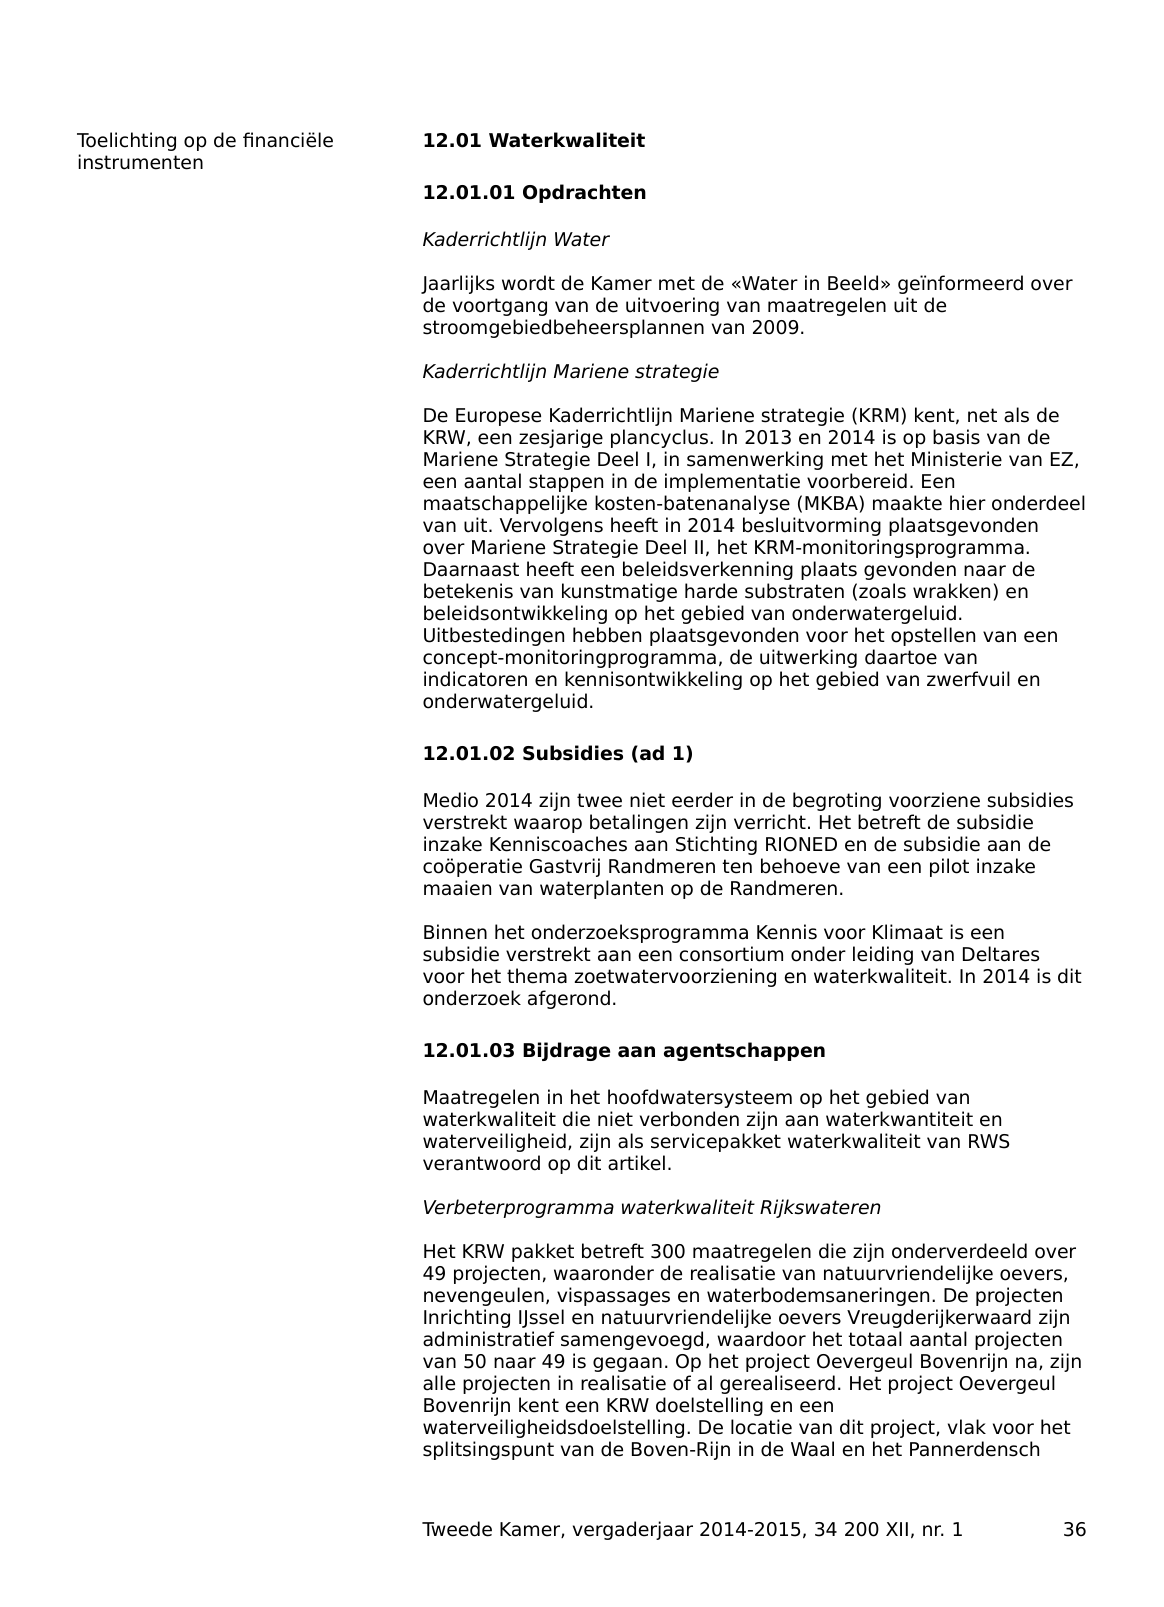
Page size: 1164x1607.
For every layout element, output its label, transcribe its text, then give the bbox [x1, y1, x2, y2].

subtitle 12.01.01 Opdrachten [422, 182, 1087, 204]
text Medio 2014 zijn twee niet eerder in de begroting voorziene subsidies verstrekt waarop betalingen zijn verricht. Het betreft de subsidie inzake Kenniscoaches aan Stichting RIONED en de subsidie aan de coöperatie Gastvrij Randmeren ten behoeve van een pilot inzake maaien van waterplanten op de Randmeren. [422, 790, 1087, 900]
text Binnen het onderzoeksprogramma Kennis voor Klimaat is een subsidie verstrekt aan een consortium onder leiding van Deltares voor het thema zoetwatervoorziening en waterkwaliteit. In 2014 is dit onderzoek afgerond. [422, 922, 1087, 1010]
text Het KRW pakket betreft 300 maatregelen die zijn onderverdeeld over 49 projecten, waaronder de realisatie van natuurvriendelijke oevers, nevengeulen, vispassages en waterbodemsaneringen. De projecten Inrichting IJssel en natuurvriendelijke oevers Vreugderijkerwaard zijn administratief samengevoegd, waardoor het totaal aantal projecten van 50 naar 49 is gegaan. Op het project Oevergeul Bovenrijn na, zijn alle projecten in realisatie of al gerealiseerd. Het project Oevergeul Bovenrijn kent een KRW doelstelling en een waterveiligheidsdoelstelling. De locatie van dit project, vlak voor het splitsingspunt van de Boven-Rijn in de Waal en het Pannerdensch [422, 1241, 1087, 1461]
text Jaarlijks wordt de Kamer met de «Water in Beeld» geïnformeerd over de voortgang van de uitvoering van maatregelen uit de stroomgebiedbeheersplannen van 2009. [422, 273, 1087, 339]
text De Europese Kaderrichtlijn Mariene strategie (KRM) kent, net als de KRW, een zesjarige plancyclus. In 2013 en 2014 is op basis van de Mariene Strategie Deel I, in samenwerking met het Ministerie van EZ, een aantal stappen in de implementatie voorbereid. Een maatschappelijke kosten-batenanalyse (MKBA) maakte hier onderdeel van uit. Vervolgens heeft in 2014 besluitvorming plaatsgevonden over Mariene Strategie Deel II, het KRM-monitoringsprogramma. Daarnaast heeft een beleidsverkenning plaats gevonden naar de betekenis van kunstmatige harde substraten (zoals wrakken) en beleidsontwikkeling op het gebied van onderwatergeluid. Uitbestedingen hebben plaatsgevonden voor het opstellen van een concept-monitoringprogramma, de uitwerking daartoe van indicatoren en kennisontwikkeling op het gebied van zwerfvuil en onderwatergeluid. [422, 405, 1087, 713]
subtitle 12.01.02 Subsidies (ad 1) [422, 743, 1087, 765]
text Maatregelen in het hoofdwatersysteem op het gebied van waterkwaliteit die niet verbonden zijn aan waterkwantiteit en waterveiligheid, zijn als servicepakket waterkwaliteit van RWS verantwoord op dit artikel. [422, 1087, 1087, 1175]
subtitle Kaderrichtlijn Water [422, 229, 1087, 251]
subtitle Verbeterprogramma waterkwaliteit Rijkswateren [422, 1197, 1087, 1219]
subtitle 12.01 Waterkwaliteit [422, 130, 1087, 152]
subtitle Kaderrichtlijn Mariene strategie [422, 361, 1087, 383]
subtitle 12.01.03 Bijdrage aan agentschappen [422, 1040, 1087, 1062]
text Toelichting op de financiële instrumenten [77, 130, 399, 174]
